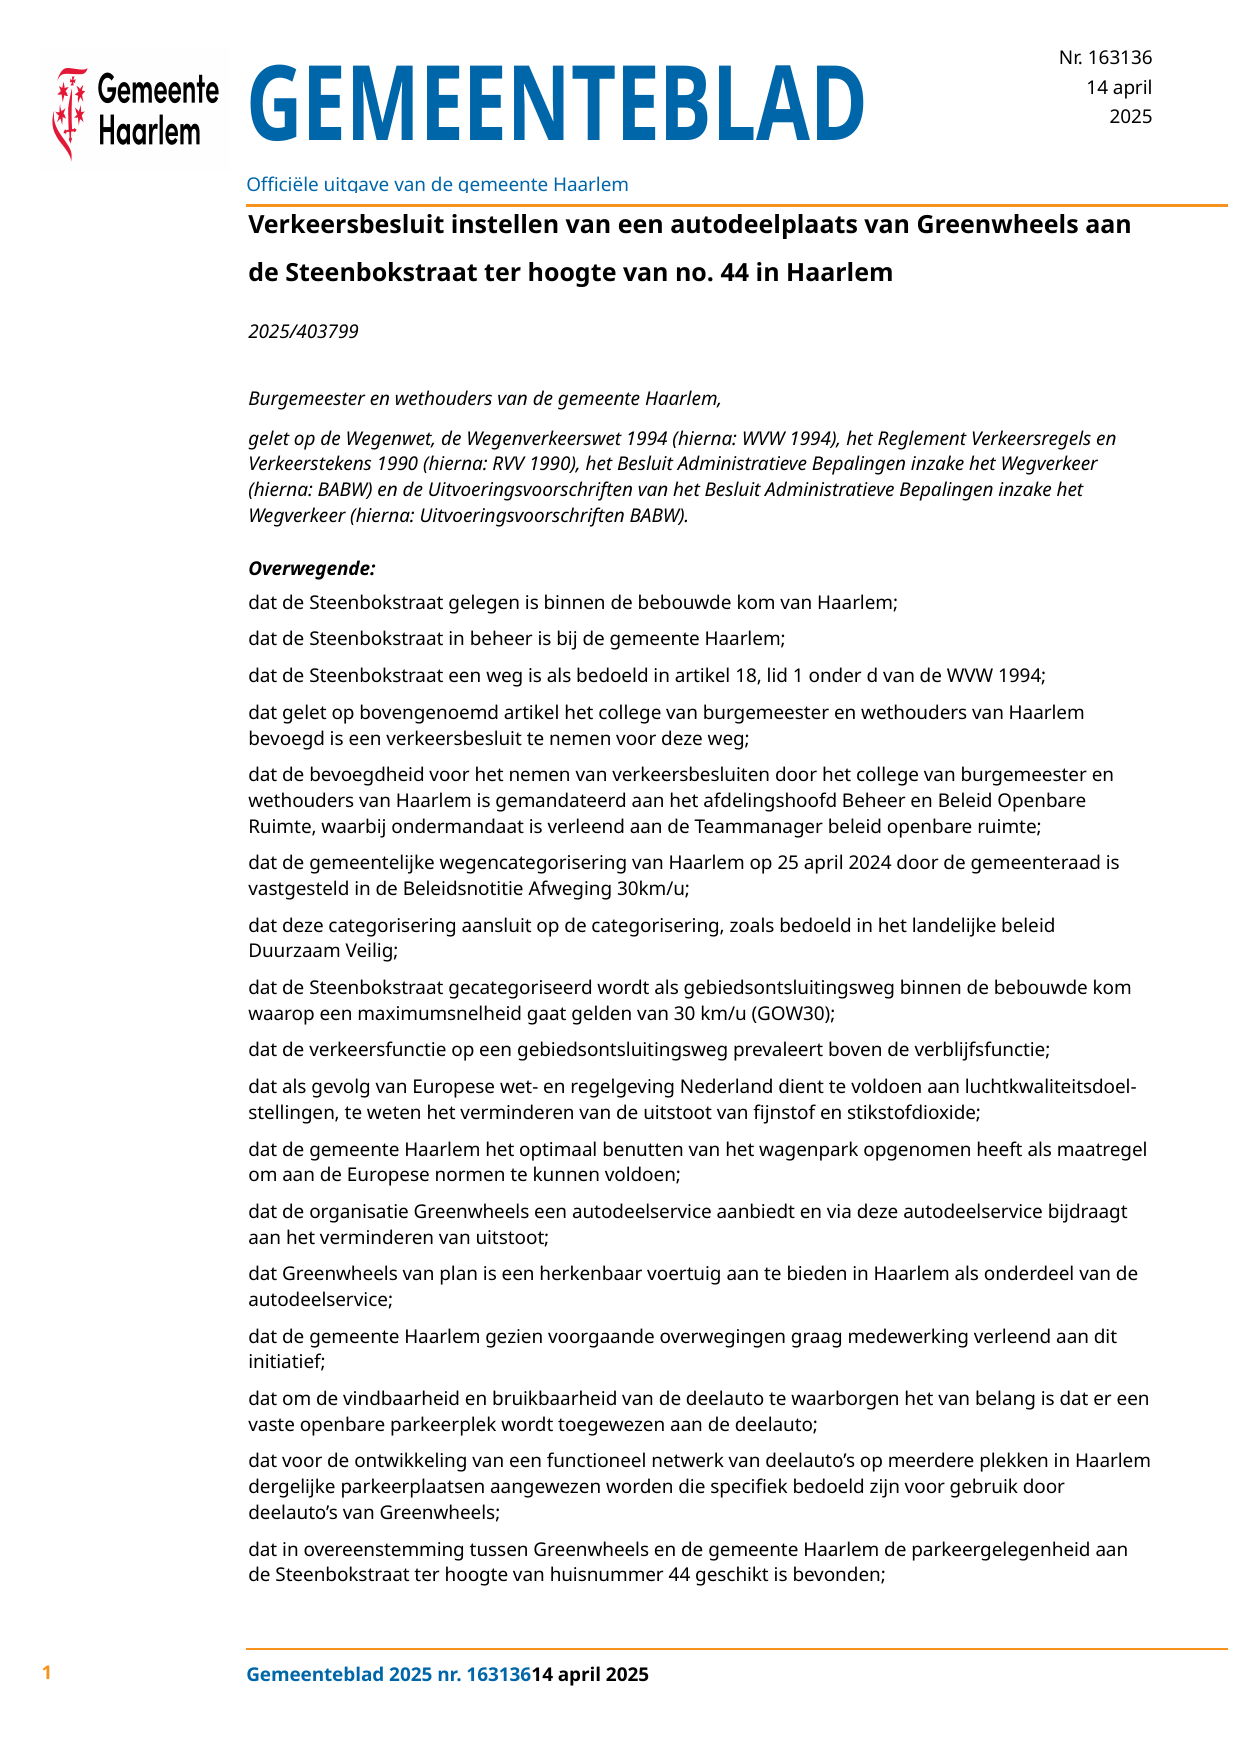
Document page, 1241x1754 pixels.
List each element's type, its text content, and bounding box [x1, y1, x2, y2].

text dat de gemeentelijke wegencategorisering van Haarlem op 25 april 2024 door de gemeenteraad is vastgesteld in de Beleidsnotitie Afweging 30km/u; [248, 849, 1152, 901]
text dat de Steenbokstraat gecategoriseerd wordt als gebiedsontsluitingsweg binnen de bebouwde kom waarop een maximumsnelheid gaat gelden van 30 km/u (GOW30); [248, 974, 1152, 1026]
text dat de verkeersfunctie op een gebiedsontsluitingsweg prevaleert boven de verblijfsfunctie; [248, 1037, 1152, 1062]
text dat in overeenstemming tussen Greenwheels en de gemeente Haarlem de parkeergelegenheid aan de Steenbokstraat ter hoogte van huisnummer 44 geschikt is bevonden; [248, 1536, 1152, 1587]
text Overwegende: [248, 555, 1152, 581]
text dat de Steenbokstraat een weg is als bedoeld in artikel 18, lid 1 onder d van de WVW 1994; [248, 662, 1152, 688]
text dat de Steenbokstraat in beheer is bij de gemeente Haarlem; [248, 626, 1152, 651]
text Verkeersbesluit instellen van een autodeelplaats van Greenwheels aan de Steenbokstraat ter hoogte van no. 44 in Haarlem [248, 207, 1152, 288]
picture [41, 47, 231, 172]
text dat de gemeente Haarlem gezien voorgaande overwegingen graag medewerking verleend aan dit initiatief; [248, 1323, 1152, 1374]
text dat de bevoegdheid voor het nemen van verkeersbesluiten door het college van burgemeester en wethouders van Haarlem is gemandateerd aan het afdelingshoofd Beheer en Beleid Openbare Ruimte, waarbij ondermandaat is verleend aan de Teammanager beleid openbare ruimte; [248, 761, 1152, 838]
text dat Greenwheels van plan is een herkenbaar voertuig aan te bieden in Haarlem als onderdeel van de autodeelservice; [248, 1261, 1152, 1312]
text dat deze categorisering aansluit op de categorisering, zoals bedoeld in het landelijke beleid Duurzaam Veilig; [248, 912, 1152, 963]
text gelet op de Wegenwet, de Wegenverkeerswet 1994 (hierna: WVW 1994), het Reglement Verkeersregels en Verkeerstekens 1990 (hierna: RVV 1990), het Besluit Administratieve Bepalingen inzake het Wegverkeer (hierna: BABW) en de Uitvoeringsvoorschriften van het Besluit Administratieve Bepalingen inzake het Wegverkeer (hierna: Uitvoeringsvoorschriften BABW). [248, 425, 1152, 528]
text 2025/403799 [248, 318, 1152, 344]
text dat de organisatie Greenwheels een autodeelservice aanbiedt en via deze autodeelservice bijdraagt aan het verminderen van uitstoot; [248, 1198, 1152, 1249]
text dat voor de ontwikkeling van een functioneel netwerk van deelauto’s op meerdere plekken in Haarlem dergelijke parkeerplaatsen aangewezen worden die specifiek bedoeld zijn voor gebruik door deelauto’s van Greenwheels; [248, 1448, 1152, 1525]
text Burgemeester en wethouders van de gemeente Haarlem, [248, 386, 1152, 411]
text dat als gevolg van Europese wet- en regelgeving Nederland dient te voldoen aan luchtkwaliteitsdoel-stellingen, te weten het verminderen van de uitstoot van fijnstof en stikstofdioxide; [248, 1073, 1152, 1125]
text dat de gemeente Haarlem het optimaal benutten van het wagenpark opgenomen heeft als maatregel om aan de Europese normen te kunnen voldoen; [248, 1136, 1152, 1187]
text dat gelet op bovengenoemd artikel het college van burgemeester en wethouders van Haarlem bevoegd is een verkeersbesluit te nemen voor deze weg; [248, 699, 1152, 750]
text dat om de vindbaarheid en bruikbaarheid van de deelauto te waarborgen het van belang is dat er een vaste openbare parkeerplek wordt toegewezen aan de deelauto; [248, 1385, 1152, 1437]
text dat de Steenbokstraat gelegen is binnen de bebouwde kom van Haarlem; [248, 589, 1152, 615]
